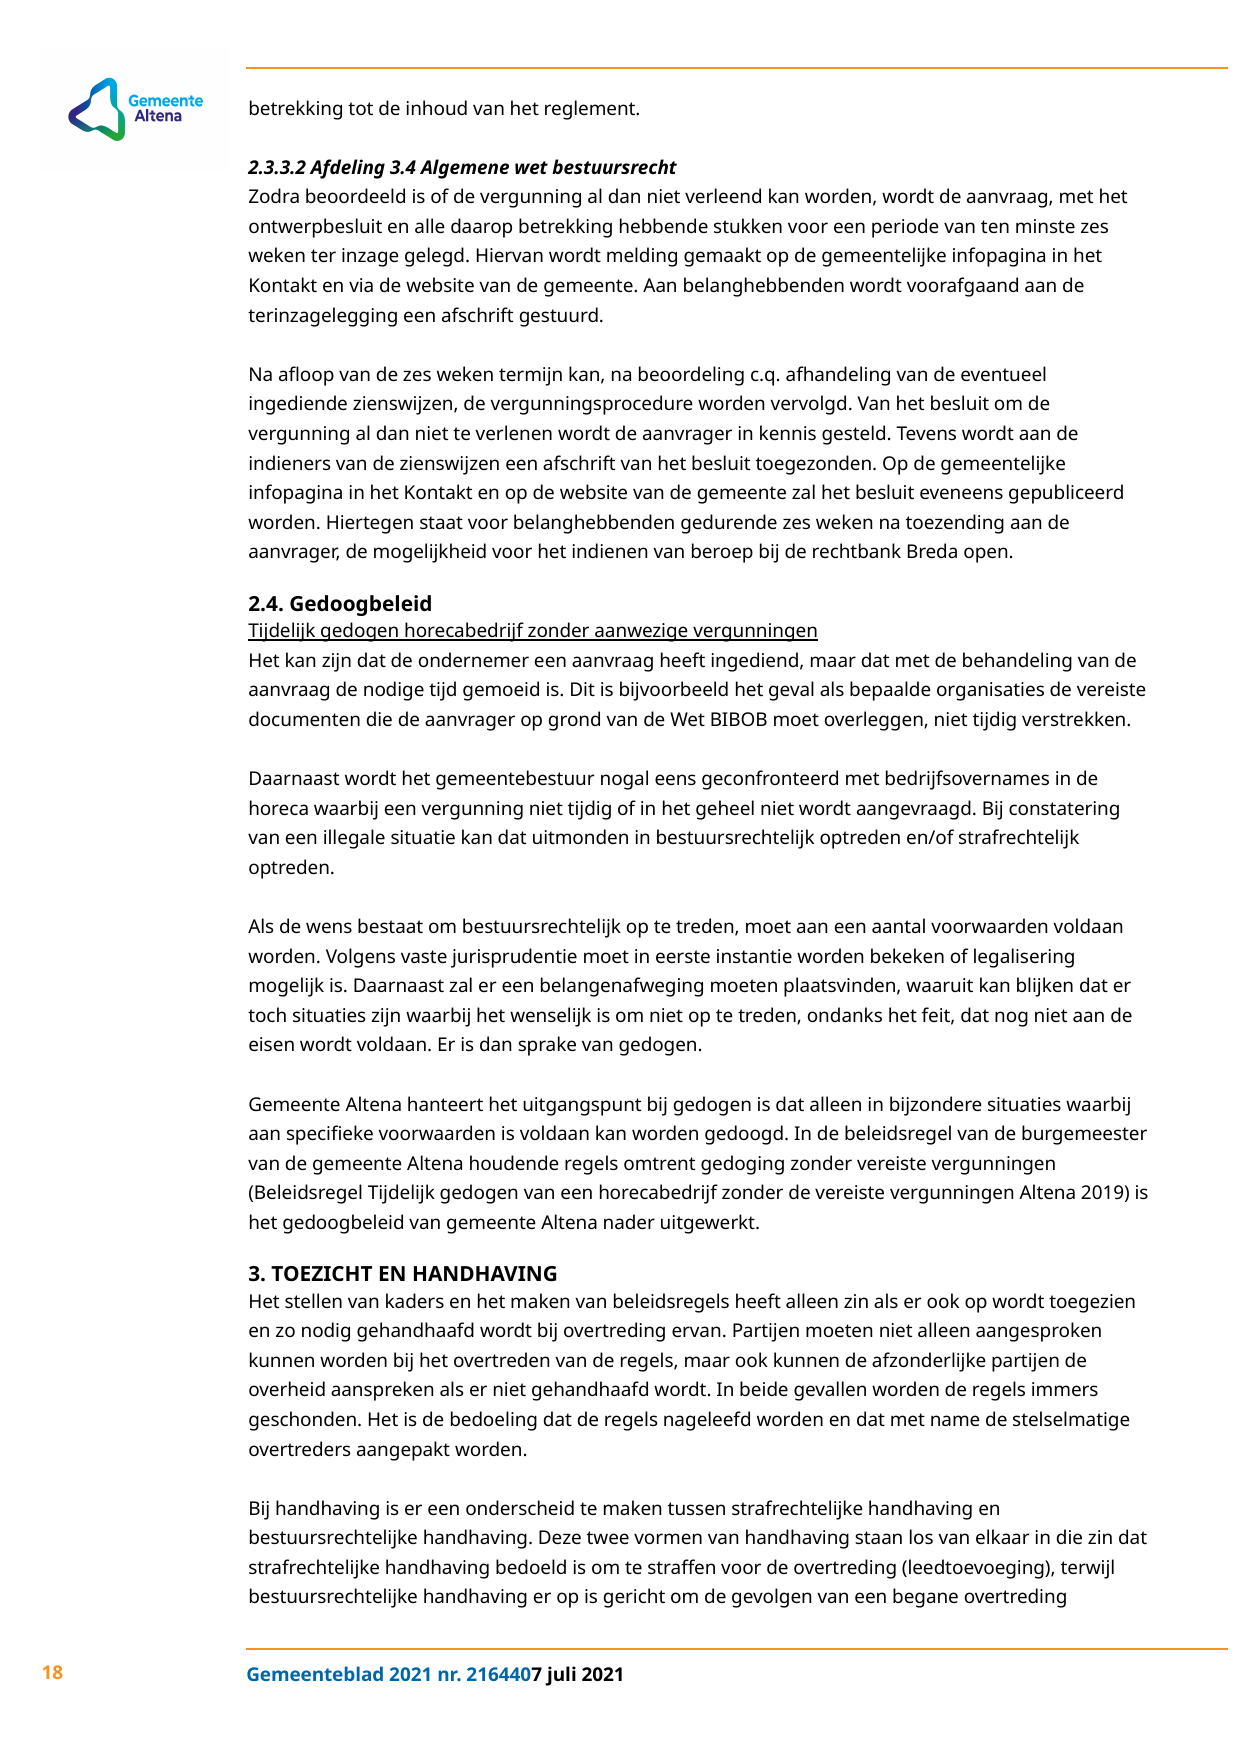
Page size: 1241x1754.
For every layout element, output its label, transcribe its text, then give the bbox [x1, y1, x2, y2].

text 2.4. Gedoogbeleid [248, 589, 1152, 617]
picture [41, 47, 231, 172]
text Het kan zijn dat de ondernemer een aanvraag heeft ingediend, maar dat met de behandeling van de aanvraag de nodige tijd gemoeid is. Dit is bijvoorbeeld het geval als bepaalde organisaties de vereiste documenten die de aanvrager op grond van de Wet BIBOB moet overleggen, niet tijdig verstrekken. [248, 647, 1152, 732]
text Na afloop van de zes weken termijn kan, na beoordeling c.q. afhandeling van de eventueel ingediende zienswijzen, de vergunningsprocedure worden vervolgd. Van het besluit om de vergunning al dan niet te verlenen wordt de aanvrager in kennis gesteld. Tevens wordt aan de indieners van de zienswijzen een afschrift van het besluit toegezonden. Op de gemeentelijke infopagina in het Kontakt en op de website van de gemeente zal het besluit eveneens gepubliceerd worden. Hiertegen staat voor belanghebbenden gedurende zes weken na toezending aan de aanvrager, de mogelijkheid voor het indienen van beroep bij de rechtbank Breda open. [248, 361, 1152, 564]
text Daarnaast wordt het gemeentebestuur nogal eens geconfronteerd met bedrijfsovernames in de horeca waarbij een vergunning niet tijdig of in het geheel niet wordt aangevraagd. Bij constatering van een illegale situatie kan dat uitmonden in bestuursrechtelijk optreden en/of strafrechtelijk optreden. [248, 765, 1152, 880]
text Bij handhaving is er een onderscheid te maken tussen strafrechtelijke handhaving en bestuursrechtelijke handhaving. Deze twee vormen van handhaving staan los van elkaar in die zin dat strafrechtelijke handhaving bedoeld is om te straffen voor de overtreding (leedtoevoeging), terwijl bestuursrechtelijke handhaving er op is gericht om de gevolgen van een begane overtreding [248, 1495, 1152, 1609]
text Het stellen van kaders en het maken van beleidsregels heeft alleen zin als er ook op wordt toegezien en zo nodig gehandhaafd wordt bij overtreding ervan. Partijen moeten niet alleen aangesproken kunnen worden bij het overtreden van de regels, maar ook kunnen de afzonderlijke partijen de overheid aanspreken als er niet gehandhaafd wordt. In beide gevallen worden de regels immers geschonden. Het is de bedoeling dat de regels nageleefd worden en dat met name de stelselmatige overtreders aangepakt worden. [248, 1288, 1152, 1462]
text 3. TOEZICHT EN HANDHAVING [248, 1259, 1152, 1288]
text Tijdelijk gedogen horecabedrijf zonder aanwezige vergunningen [248, 617, 1152, 643]
text Als de wens bestaat om bestuursrechtelijk op te treden, moet aan een aantal voorwaarden voldaan worden. Volgens vaste jurisprudentie moet in eerste instantie worden bekeken of legalisering mogelijk is. Daarnaast zal er een belangenafweging moeten plaatsvinden, waaruit kan blijken dat er toch situaties zijn waarbij het wenselijk is om niet op te treden, ondanks het feit, dat nog niet aan de eisen wordt voldaan. Er is dan sprake van gedogen. [248, 913, 1152, 1057]
text Zodra beoordeeld is of de vergunning al dan niet verleend kan worden, wordt de aanvraag, met het ontwerpbesluit en alle daarop betrekking hebbende stukken voor een periode van ten minste zes weken ter inzage gelegd. Hiervan wordt melding gemaakt op de gemeentelijke infopagina in het Kontakt en via de website van de gemeente. Aan belanghebbenden wordt voorafgaand aan de terinzagelegging een afschrift gestuurd. [248, 183, 1152, 328]
text Gemeente Altena hanteert het uitgangspunt bij gedogen is dat alleen in bijzondere situaties waarbij aan specifieke voorwaarden is voldaan kan worden gedoogd. In de beleidsregel van de burgemeester van de gemeente Altena houdende regels omtrent gedoging zonder vereiste vergunningen (Beleidsregel Tijdelijk gedogen van een horecabedrijf zonder de vereiste vergunningen Altena 2019) is het gedoogbeleid van gemeente Altena nader uitgewerkt. [248, 1091, 1152, 1235]
text betrekking tot de inhoud van het reglement. [248, 95, 1152, 121]
text 2.3.3.2 Afdeling 3.4 Algemene wet bestuursrecht [248, 154, 1152, 180]
